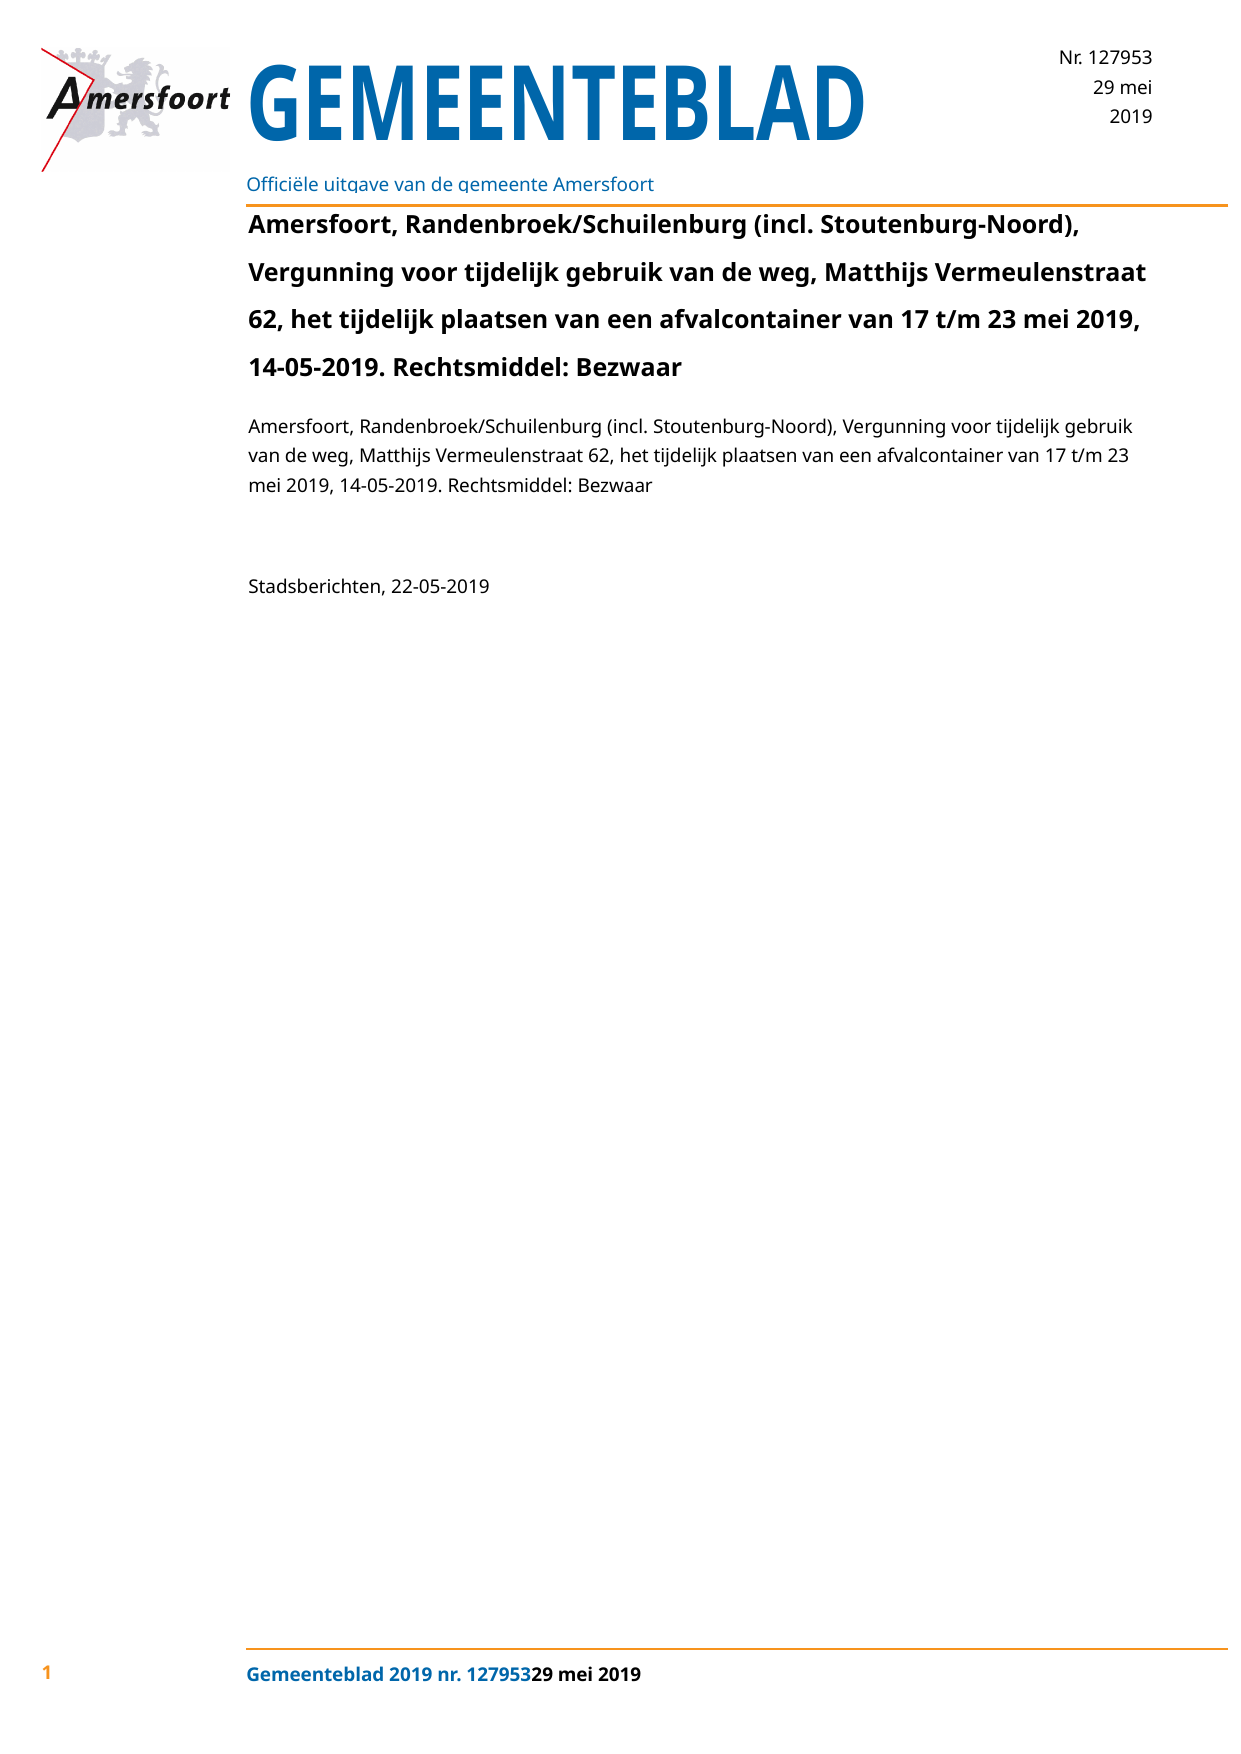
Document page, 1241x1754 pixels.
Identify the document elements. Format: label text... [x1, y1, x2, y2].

text Amersfoort, Randenbroek/Schuilenburg (incl. Stoutenburg-Noord), Vergunning voor tijdelijk gebruik van de weg, Matthijs Vermeulenstraat 62, het tijdelijk plaatsen van een afvalcontainer van 17 t/m 23 mei 2019, 14-05-2019. Rechtsmiddel: Bezwaar [248, 207, 1152, 384]
text Amersfoort, Randenbroek/Schuilenburg (incl. Stoutenburg-Noord), Vergunning voor tijdelijk gebruik van de weg, Matthijs Vermeulenstraat 62, het tijdelijk plaatsen van een afvalcontainer van 17 t/m 23 mei 2019, 14-05-2019. Rechtsmiddel: Bezwaar [248, 413, 1152, 498]
picture [41, 47, 231, 172]
text Stadsberichten, 22-05-2019 [248, 573, 1152, 599]
